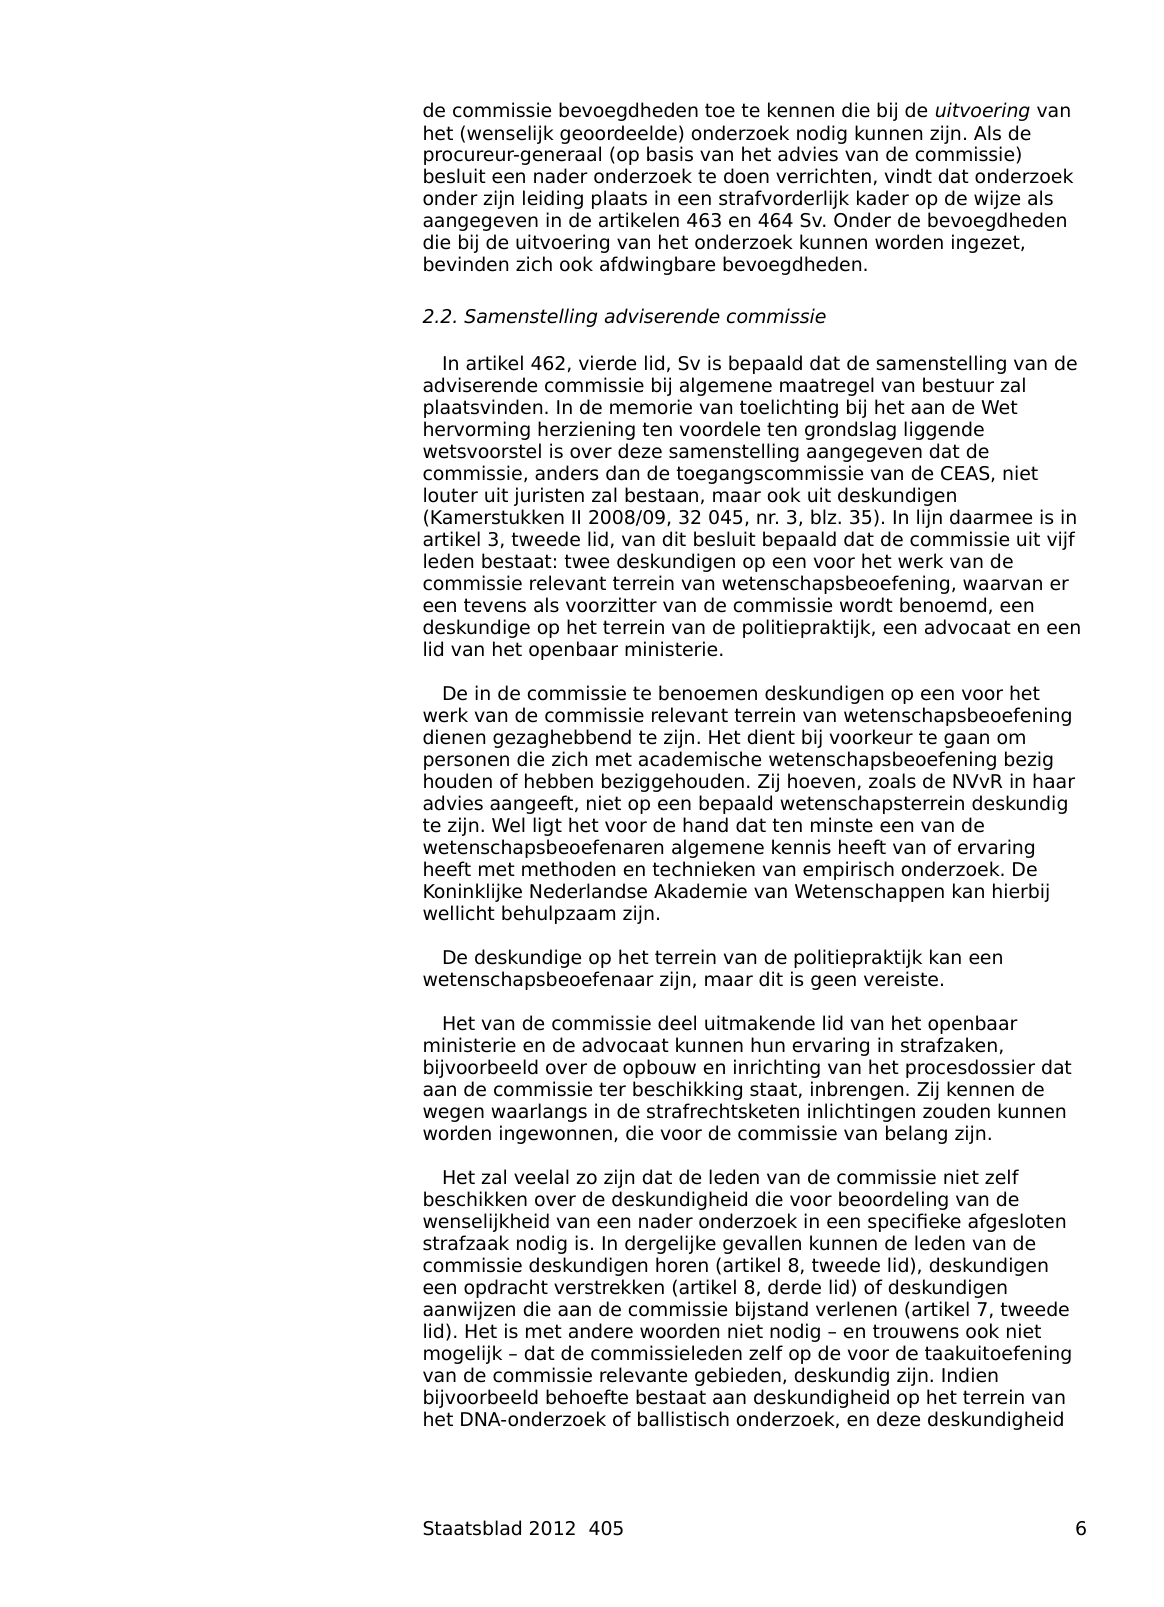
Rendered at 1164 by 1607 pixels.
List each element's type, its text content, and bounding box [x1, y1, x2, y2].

subtitle 2.2. Samenstelling adviserende commissie [422, 306, 1087, 328]
text In artikel 462, vierde lid, Sv is bepaald dat de samenstelling van de adviserende commissie bij algemene maatregel van bestuur zal plaatsvinden. In de memorie van toelichting bij het aan de Wet hervorming herziening ten voordele ten grondslag liggende wetsvoorstel is over deze samenstelling aangegeven dat de commissie, anders dan de toegangscommissie van de CEAS, niet louter uit juristen zal bestaan, maar ook uit deskundigen (Kamerstukken II 2008/09, 32 045, nr. 3, blz. 35). In lijn daarmee is in artikel 3, tweede lid, van dit besluit bepaald dat de commissie uit vijf leden bestaat: twee deskundigen op een voor het werk van de commissie relevant terrein van wetenschapsbeoefening, waarvan er een tevens als voorzitter van de commissie wordt benoemd, een deskundige op het terrein van de politiepraktijk, een advocaat en een lid van het openbaar ministerie. [422, 353, 1087, 661]
text De in de commissie te benoemen deskundigen op een voor het werk van de commissie relevant terrein van wetenschapsbeoefening dienen gezaghebbend te zijn. Het dient bij voorkeur te gaan om personen die zich met academische wetenschapsbeoefening bezig houden of hebben beziggehouden. Zij hoeven, zoals de NVvR in haar advies aangeeft, niet op een bepaald wetenschapsterrein deskundig te zijn. Wel ligt het voor de hand dat ten minste een van de wetenschapsbeoefenaren algemene kennis heeft van of ervaring heeft met methoden en technieken van empirisch onderzoek. De Koninklijke Nederlandse Akademie van Wetenschappen kan hierbij wellicht behulpzaam zijn. [422, 683, 1087, 925]
text De deskundige op het terrein van de politiepraktijk kan een wetenschapsbeoefenaar zijn, maar dit is geen vereiste. [422, 947, 1087, 991]
text Het zal veelal zo zijn dat de leden van de commissie niet zelf beschikken over de deskundigheid die voor beoordeling van de wenselijkheid van een nader onderzoek in een specifieke afgesloten strafzaak nodig is. In dergelijke gevallen kunnen de leden van de commissie deskundigen horen (artikel 8, tweede lid), deskundigen een opdracht verstrekken (artikel 8, derde lid) of deskundigen aanwijzen die aan de commissie bijstand verlenen (artikel 7, tweede lid). Het is met andere woorden niet nodig – en trouwens ook niet mogelijk – dat de commissieleden zelf op de voor de taakuitoefening van de commissie relevante gebieden, deskundig zijn. Indien bijvoorbeeld behoefte bestaat aan deskundigheid op het terrein van het DNA-onderzoek of ballistisch onderzoek, en deze deskundigheid [422, 1167, 1087, 1431]
text de commissie bevoegdheden toe te kennen die bij de uitvoering van het (wenselijk geoordeelde) onderzoek nodig kunnen zijn. Als de procureur-generaal (op basis van het advies van de commissie) besluit een nader onderzoek te doen verrichten, vindt dat onderzoek onder zijn leiding plaats in een strafvorderlijk kader op de wijze als aangegeven in de artikelen 463 en 464 Sv. Onder de bevoegdheden die bij de uitvoering van het onderzoek kunnen worden ingezet, bevinden zich ook afdwingbare bevoegdheden. [422, 100, 1087, 276]
text Het van de commissie deel uitmakende lid van het openbaar ministerie en de advocaat kunnen hun ervaring in strafzaken, bijvoorbeeld over de opbouw en inrichting van het procesdossier dat aan de commissie ter beschikking staat, inbrengen. Zij kennen de wegen waarlangs in de strafrechtsketen inlichtingen zouden kunnen worden ingewonnen, die voor de commissie van belang zijn. [422, 1013, 1087, 1145]
